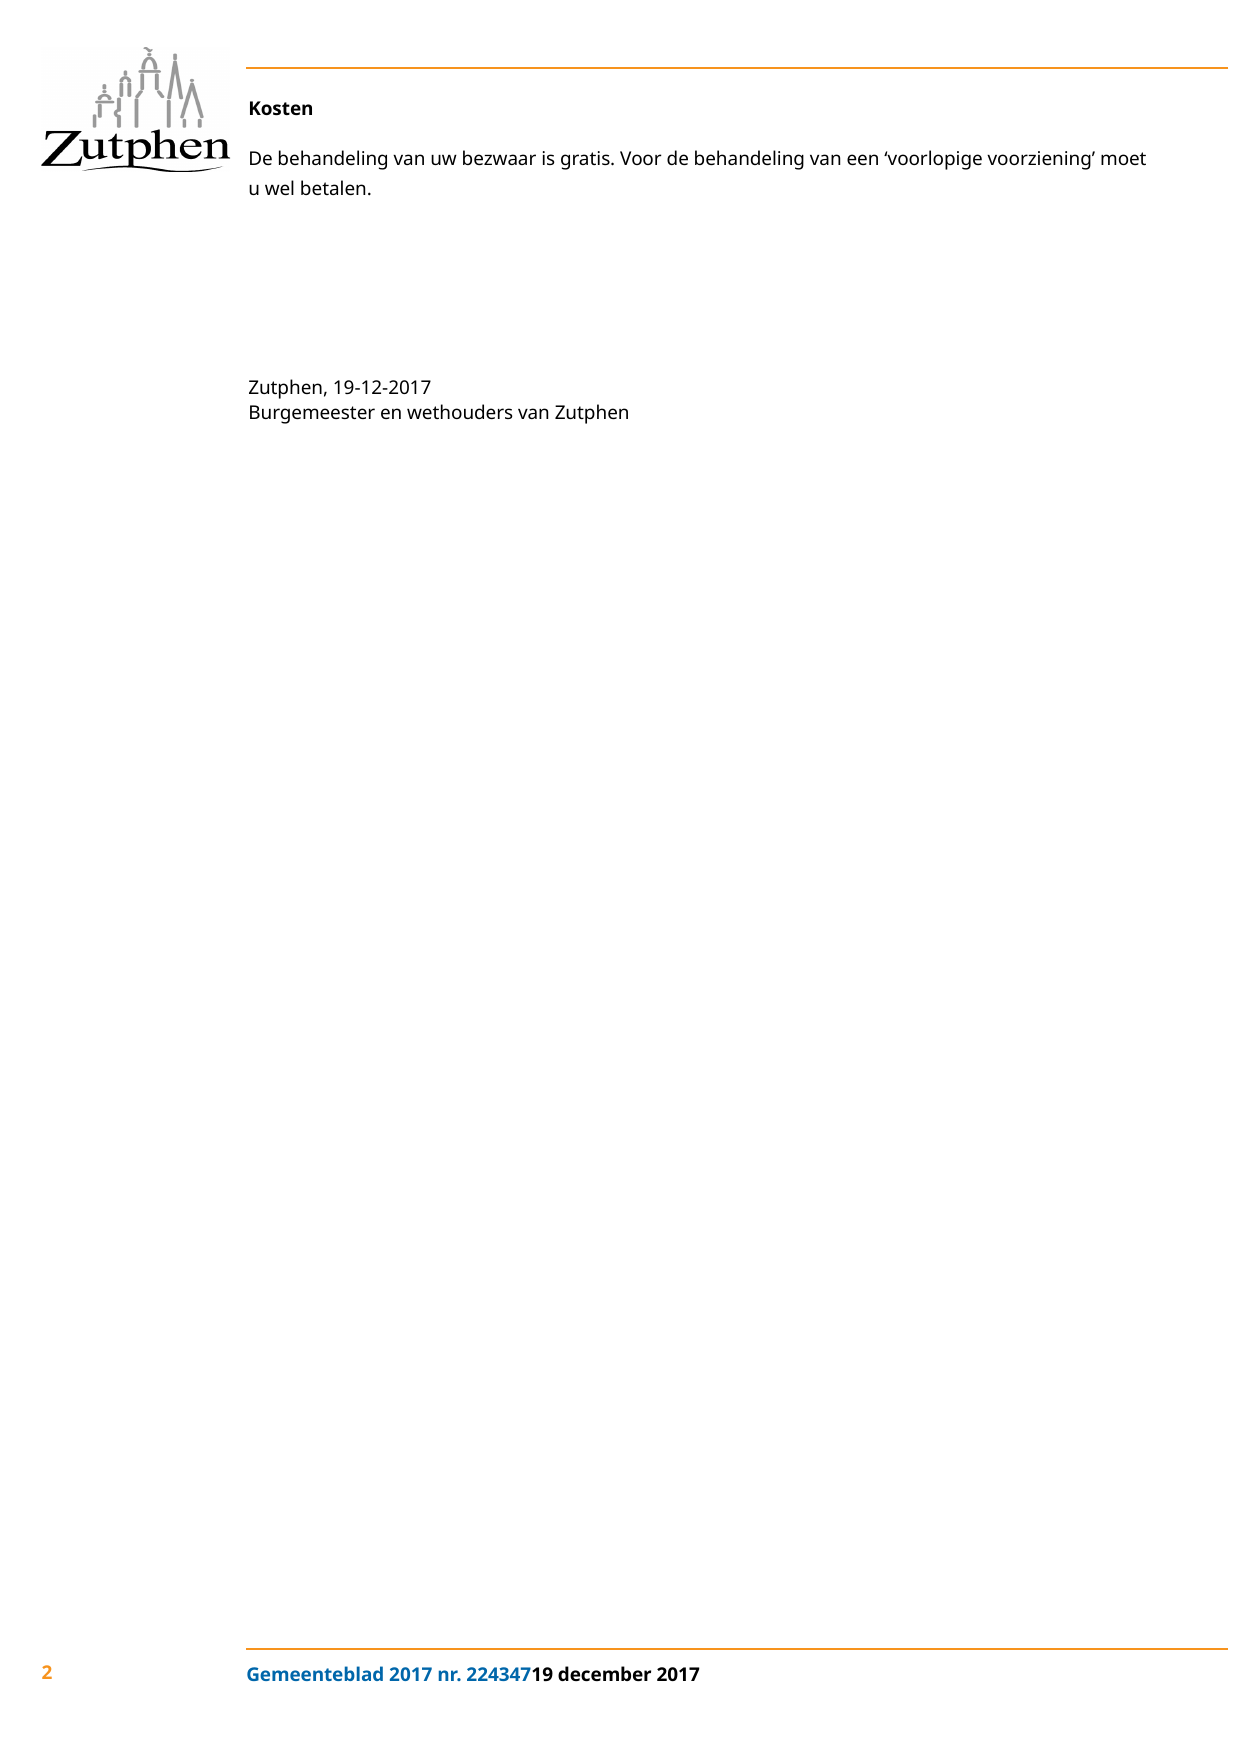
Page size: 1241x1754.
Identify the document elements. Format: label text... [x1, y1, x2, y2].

text Burgemeester en wethouders van Zutphen [248, 399, 1152, 425]
text Kosten [248, 95, 1152, 121]
picture [41, 47, 231, 172]
text De behandeling van uw bezwaar is gratis. Voor de behandeling van een ‘voorlopige voorziening’ moet u wel betalen. [248, 145, 1152, 201]
text Zutphen, 19-12-2017 [248, 374, 1152, 399]
